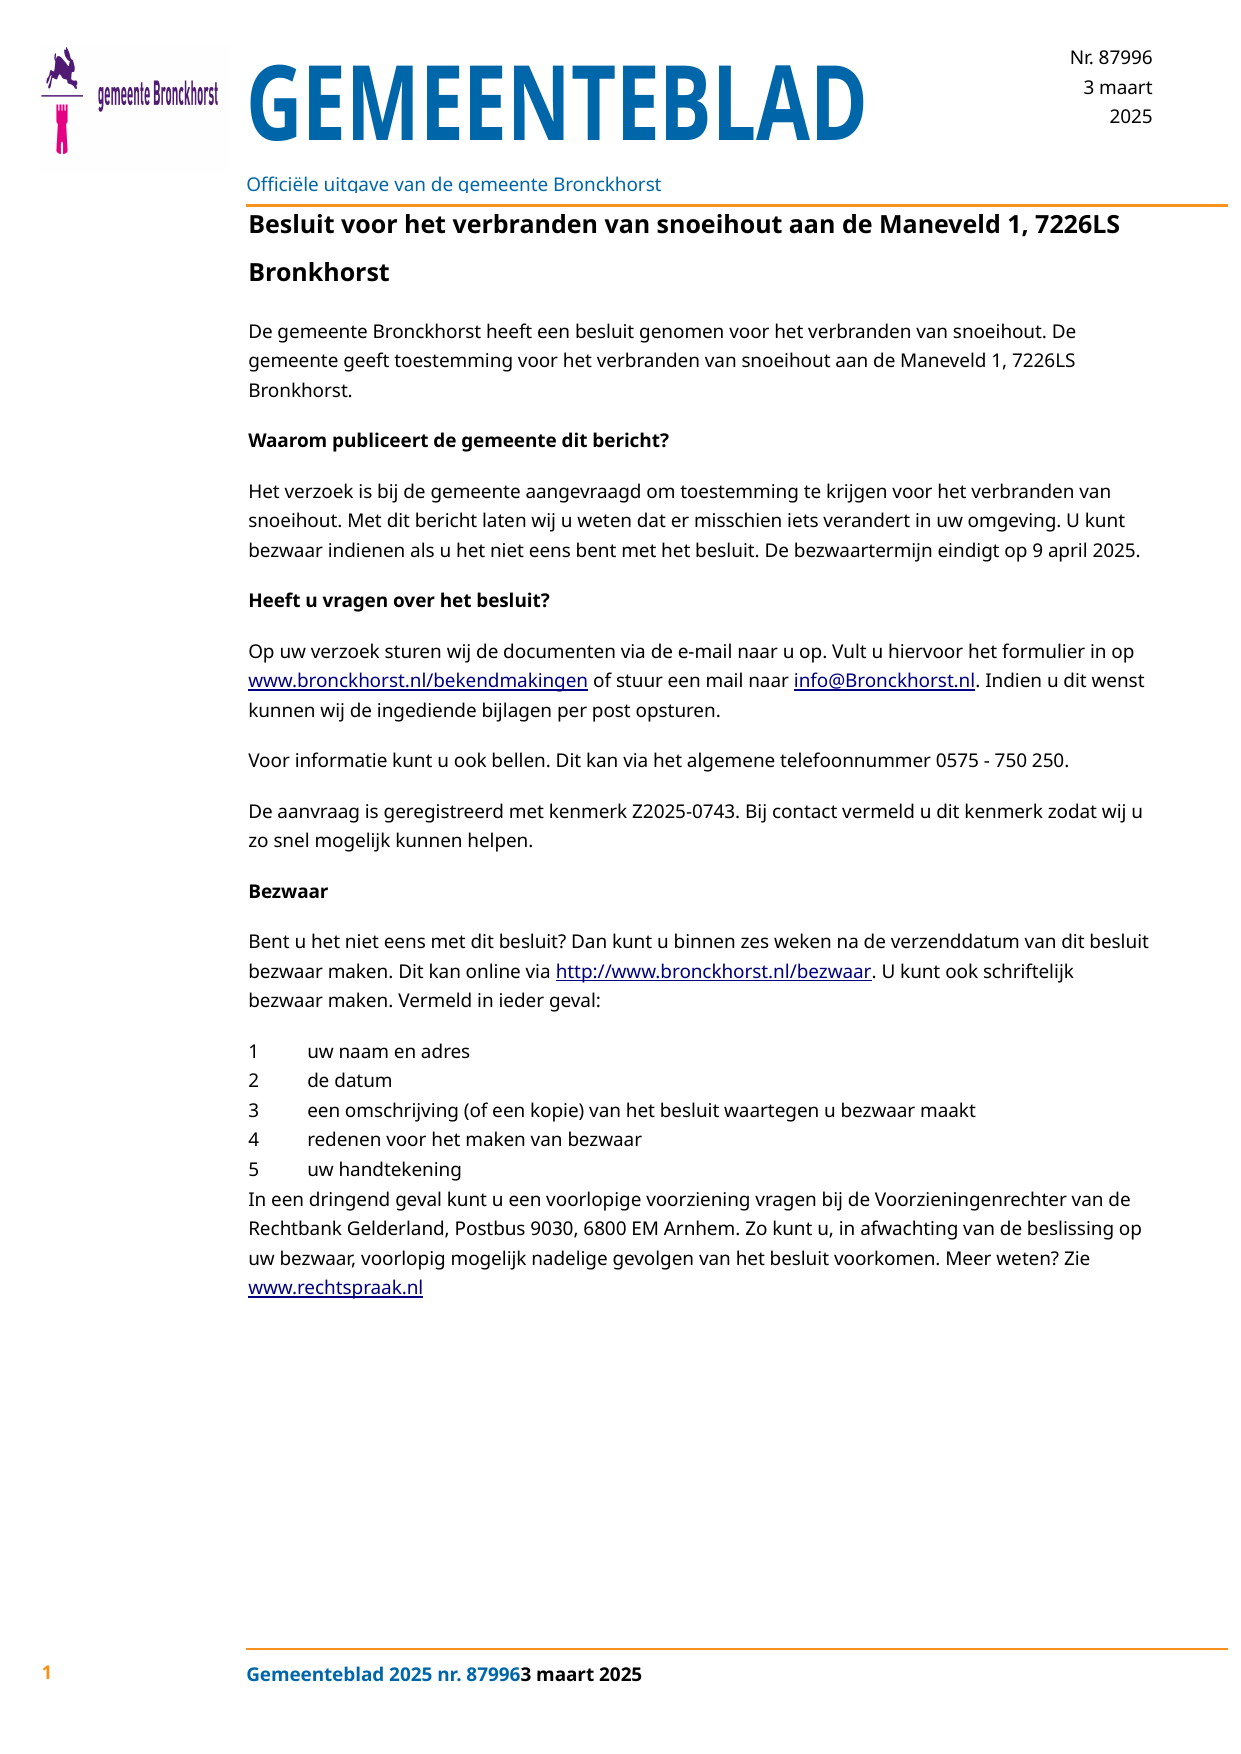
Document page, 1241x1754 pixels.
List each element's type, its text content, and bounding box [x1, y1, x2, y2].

text Bezwaar [248, 878, 1152, 904]
text Op uw verzoek sturen wij de documenten via de e-mail naar u op. Vult u hiervoor het formulier in op www.bronckhorst.nl/bekendmakingen of stuur een mail naar info@Bronckhorst.nl. Indien u dit wenst kunnen wij de ingediende bijlagen per post opsturen. [248, 638, 1152, 723]
text De aanvraag is geregistreerd met kenmerk Z2025-0743. Bij contact vermeld u dit kenmerk zodat wij u zo snel mogelijk kunnen helpen. [248, 798, 1152, 853]
list de datum [248, 1067, 1152, 1093]
text Besluit voor het verbranden van snoeihout aan de Maneveld 1, 7226LS Bronkhorst [248, 207, 1152, 288]
text Heeft u vragen over het besluit? [248, 587, 1152, 613]
text Bent u het niet eens met dit besluit? Dan kunt u binnen zes weken na de verzenddatum van dit besluit bezwaar maken. Dit kan online via http://www.bronckhorst.nl/bezwaar. U kunt ook schriftelijk bezwaar maken. Vermeld in ieder geval: [248, 928, 1152, 1013]
list uw naam en adres [248, 1038, 1152, 1064]
text Voor informatie kunt u ook bellen. Dit kan via het algemene telefoonnummer 0575 - 750 250. [248, 747, 1152, 773]
list een omschrijving (of een kopie) van het besluit waartegen u bezwaar maakt [248, 1097, 1152, 1123]
picture [41, 47, 231, 172]
text Het verzoek is bij de gemeente aangevraagd om toestemming te krijgen voor het verbranden van snoeihout. Met dit bericht laten wij u weten dat er misschien iets verandert in uw omgeving. U kunt bezwaar indienen als u het niet eens bent met het besluit. De bezwaartermijn eindigt op 9 april 2025. [248, 478, 1152, 563]
list uw handtekening [248, 1156, 1152, 1182]
text De gemeente Bronckhorst heeft een besluit genomen voor het verbranden van snoeihout. De gemeente geeft toestemming voor het verbranden van snoeihout aan de Maneveld 1, 7226LS Bronkhorst. [248, 318, 1152, 403]
text Waarom publiceert de gemeente dit bericht? [248, 427, 1152, 453]
list redenen voor het maken van bezwaar [248, 1127, 1152, 1152]
text In een dringend geval kunt u een voorlopige voorziening vragen bij de Voorzieningenrechter van de Rechtbank Gelderland, Postbus 9030, 6800 EM Arnhem. Zo kunt u, in afwachting van de beslissing op uw bezwaar, voorlopig mogelijk nadelige gevolgen van het besluit voorkomen. Meer weten? Zie www.rechtspraak.nl [248, 1186, 1152, 1300]
